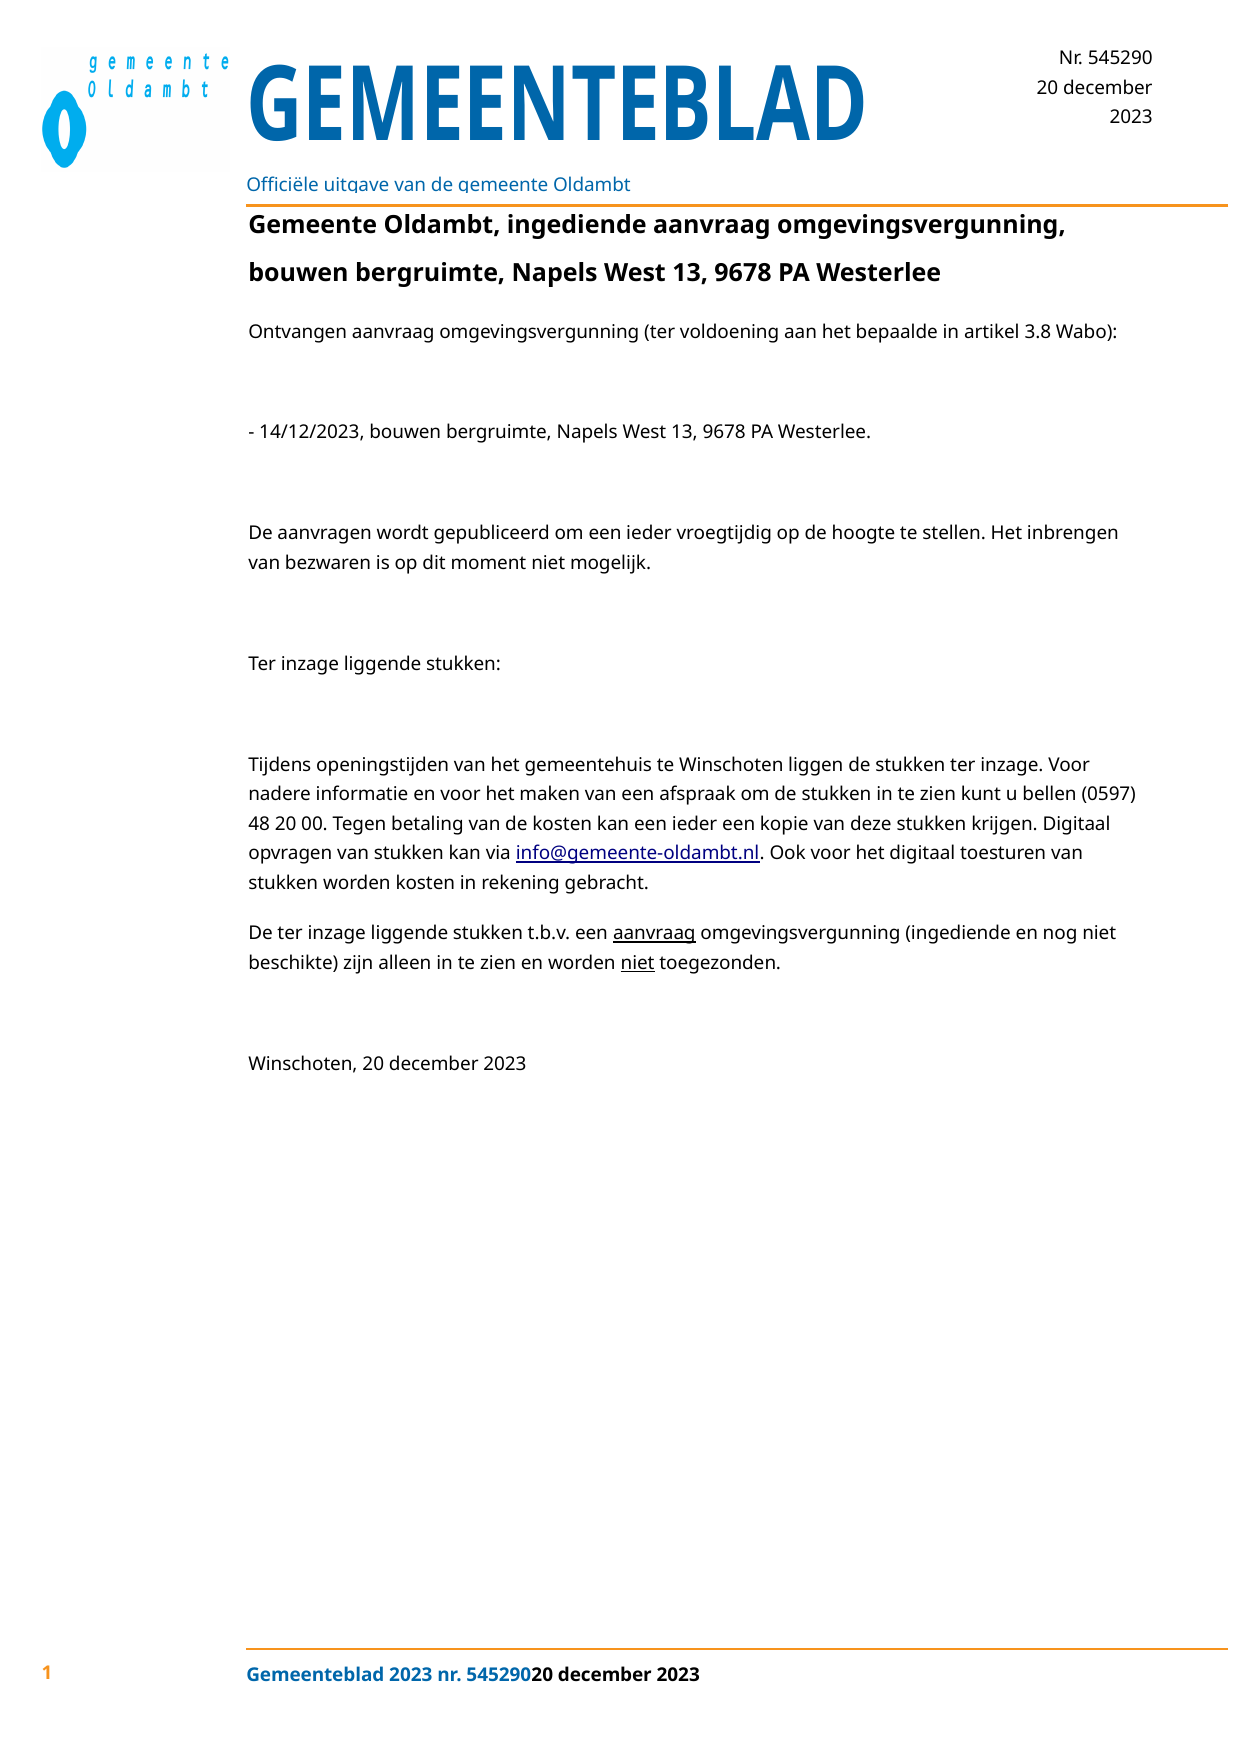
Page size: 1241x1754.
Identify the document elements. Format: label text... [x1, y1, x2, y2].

picture [41, 47, 231, 172]
text Ontvangen aanvraag omgevingsvergunning (ter voldoening aan het bepaalde in artikel 3.8 Wabo): [248, 318, 1152, 344]
text - 14/12/2023, bouwen bergruimte, Napels West 13, 9678 PA Westerlee. [248, 419, 1152, 444]
text Ter inzage liggende stukken: [248, 650, 1152, 676]
text Tijdens openingstijden van het gemeentehuis te Winschoten liggen de stukken ter inzage. Voor nadere informatie en voor het maken van een afspraak om de stukken in te zien kunt u bellen (0597) 48 20 00. Tegen betaling van de kosten kan een ieder een kopie van deze stukken krijgen. Digitaal opvragen van stukken kan via info@gemeente-oldambt.nl. Ook voor het digitaal toesturen van stukken worden kosten in rekening gebracht. [248, 751, 1152, 895]
text Gemeente Oldambt, ingediende aanvraag omgevingsvergunning, bouwen bergruimte, Napels West 13, 9678 PA Westerlee [248, 207, 1152, 288]
text De aanvragen wordt gepubliceerd om een ieder vroegtijdig op de hoogte te stellen. Het inbrengen van bezwaren is op dit moment niet mogelijk. [248, 519, 1152, 575]
text Winschoten, 20 december 2023 [248, 1050, 1152, 1076]
text De ter inzage liggende stukken t.b.v. een aanvraag omgevingsvergunning (ingediende en nog niet beschikte) zijn alleen in te zien en worden niet toegezonden. [248, 919, 1152, 975]
